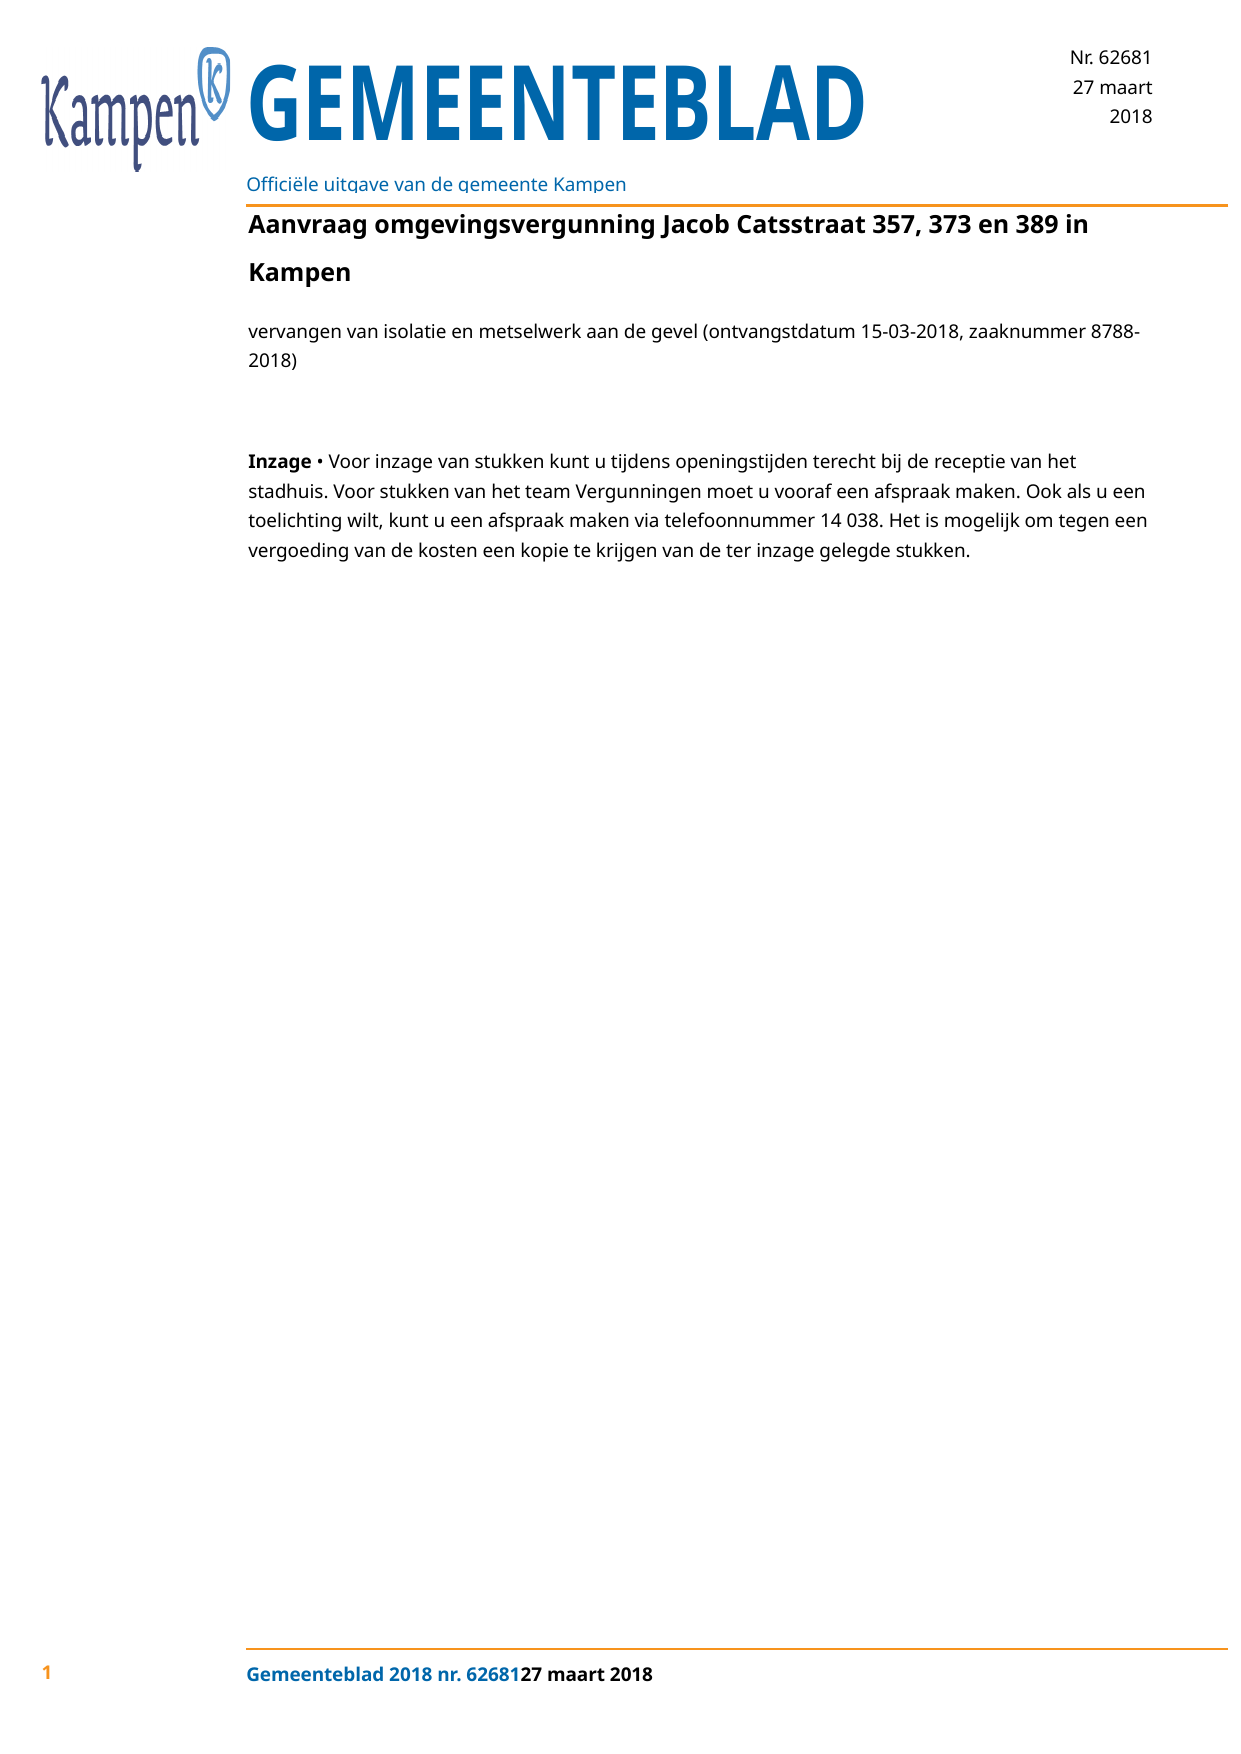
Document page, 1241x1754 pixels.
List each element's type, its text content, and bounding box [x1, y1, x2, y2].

text Aanvraag omgevingsvergunning Jacob Catsstraat 357, 373 en 389 in Kampen [248, 207, 1152, 288]
picture [41, 47, 231, 172]
text vervangen van isolatie en metselwerk aan de gevel (ontvangstdatum 15-03-2018, zaaknummer 8788-2018) [248, 318, 1152, 373]
text Inzage • Voor inzage van stukken kunt u tijdens openingstijden terecht bij de receptie van het stadhuis. Voor stukken van het team Vergunningen moet u vooraf een afspraak maken. Ook als u een toelichting wilt, kunt u een afspraak maken via telefoonnummer 14 038. Het is mogelijk om tegen een vergoeding van de kosten een kopie te krijgen van de ter inzage gelegde stukken. [248, 448, 1152, 563]
